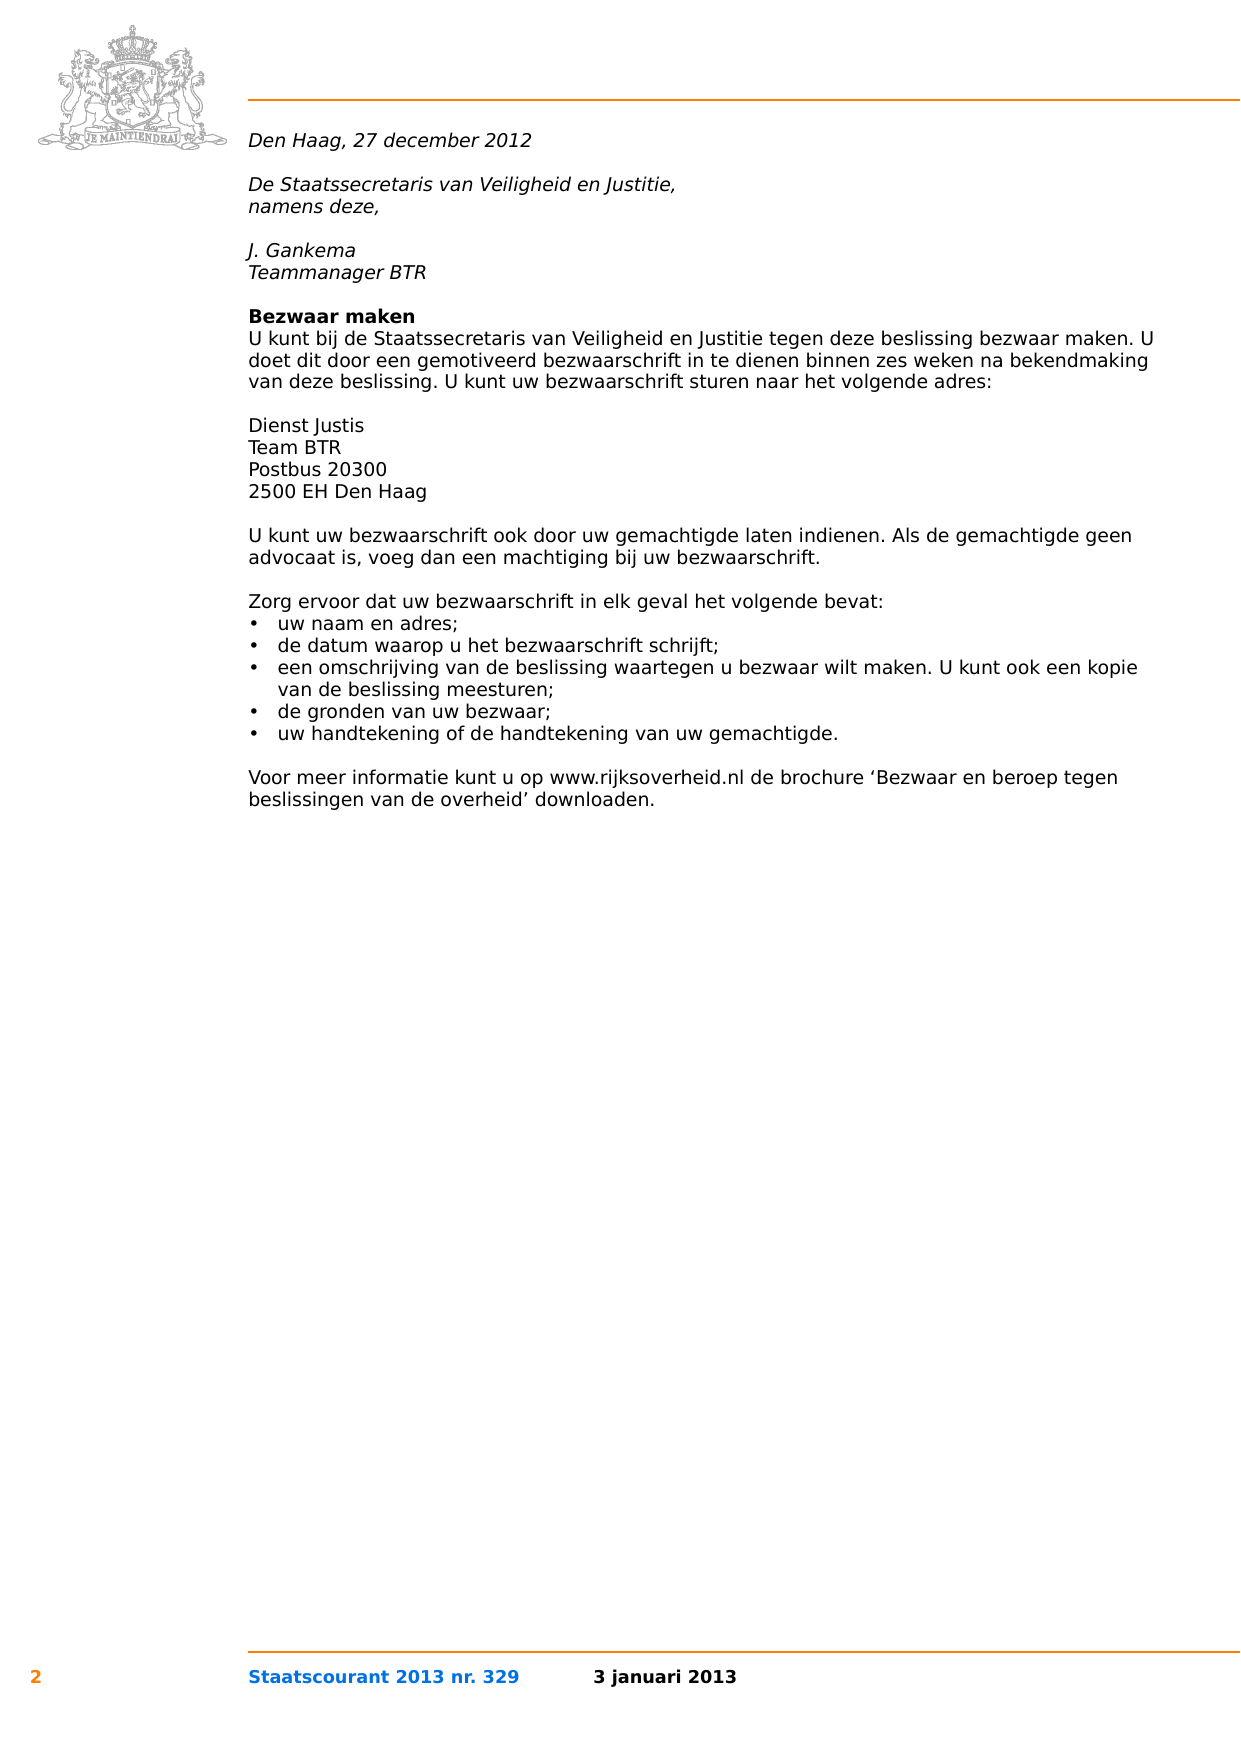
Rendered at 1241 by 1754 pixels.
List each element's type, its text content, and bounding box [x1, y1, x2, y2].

text Den Haag, 27 december 2012 [248, 130, 1163, 152]
text • uw handtekening of de handtekening van uw gemachtigde. [248, 723, 1163, 745]
text • uw naam en adres; [248, 613, 1163, 635]
text • de gronden van uw bezwaar; [248, 701, 1163, 723]
text Dienst Justis [248, 415, 1163, 437]
text U kunt bij de Staatssecretaris van Veiligheid en Justitie tegen deze beslissing bezwaar maken. U doet dit door een gemotiveerd bezwaarschrift in te dienen binnen zes weken na bekendmaking van deze beslissing. U kunt uw bezwaarschrift sturen naar het volgende adres: [248, 327, 1163, 393]
text Voor meer informatie kunt u op www.rijksoverheid.nl de brochure ‘Bezwaar en beroep tegen beslissingen van de overheid’ downloaden. [248, 767, 1163, 811]
text Team BTR [248, 437, 1163, 459]
text U kunt uw bezwaarschrift ook door uw gemachtigde laten indienen. Als de gemachtigde geen advocaat is, voeg dan een machtiging bij uw bezwaarschrift. [248, 525, 1163, 569]
text • de datum waarop u het bezwaarschrift schrijft; [248, 635, 1163, 657]
picture [38, 25, 227, 150]
text Zorg ervoor dat uw bezwaarschrift in elk geval het volgende bevat: [248, 591, 1163, 613]
text 2500 EH Den Haag [248, 481, 1163, 503]
text • een omschrijving van de beslissing waartegen u bezwaar wilt maken. U kunt ook een kopie van de beslissing meesturen; [248, 657, 1163, 701]
text De Staatssecretaris van Veiligheid en Justitie, namens deze, J. Gankema Teammanager BTR [248, 174, 1163, 284]
text Postbus 20300 [248, 459, 1163, 481]
text Bezwaar maken [248, 306, 1163, 327]
